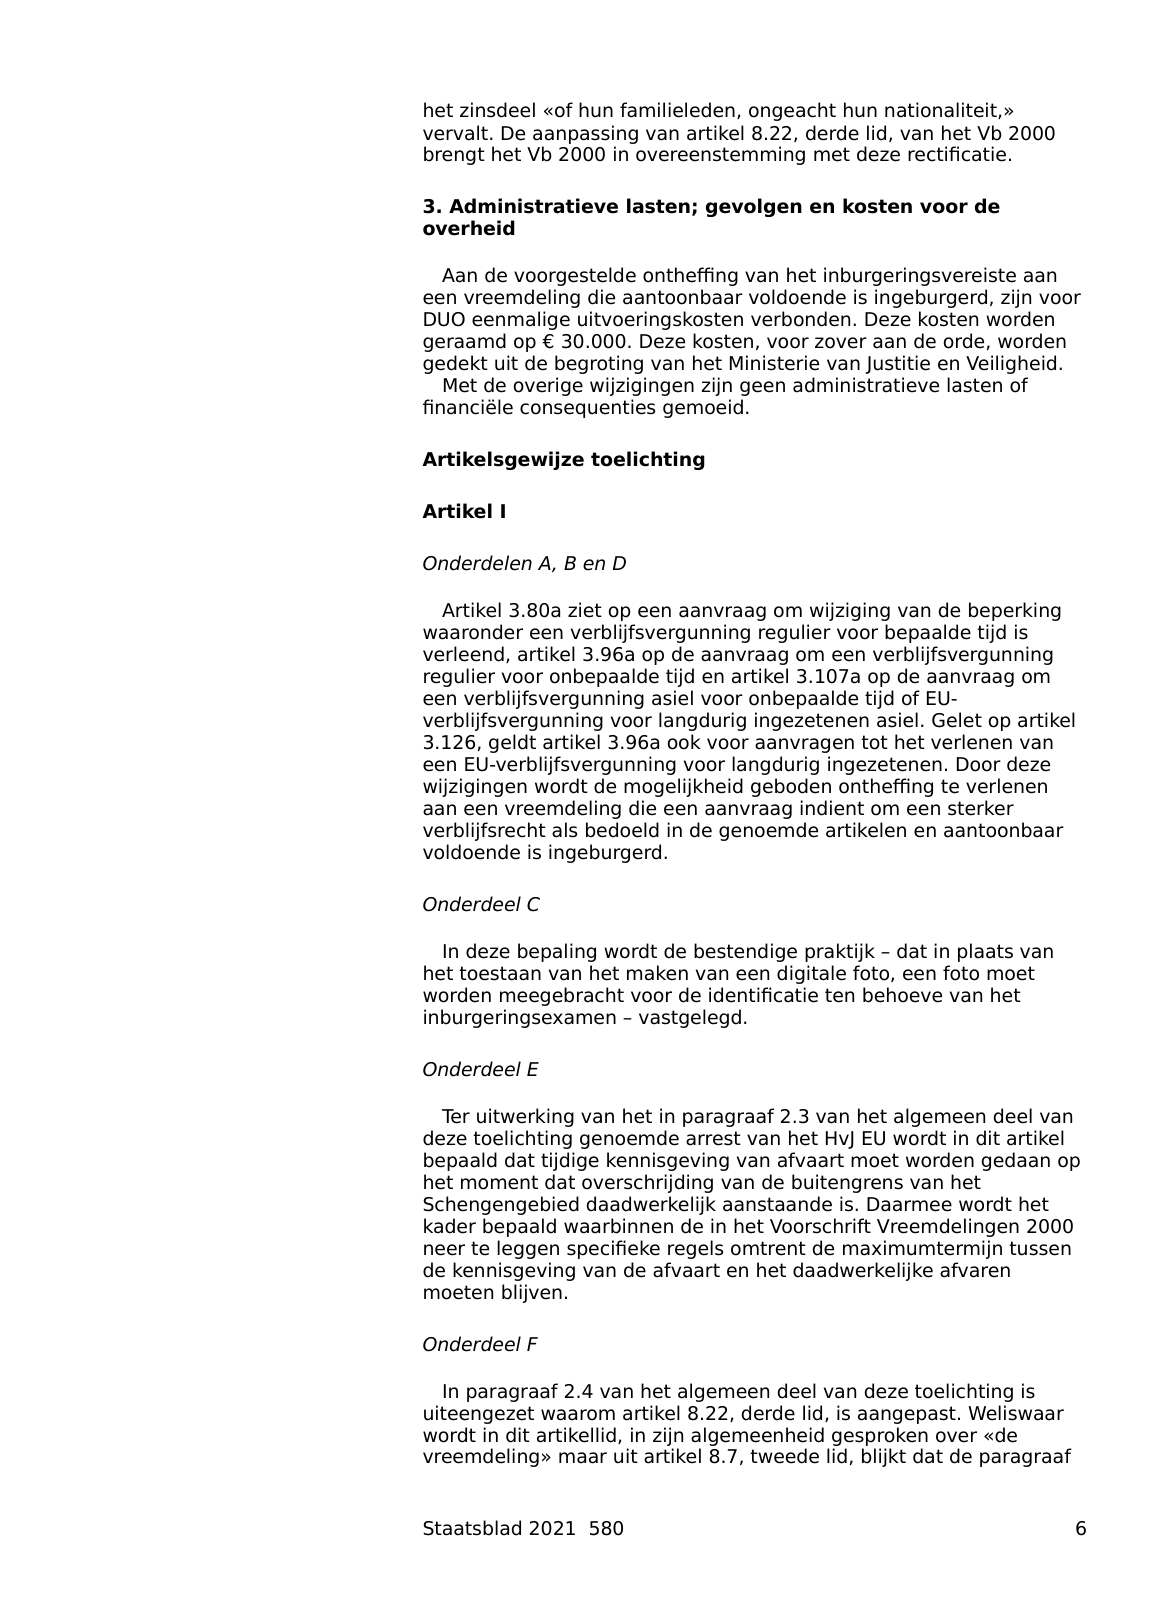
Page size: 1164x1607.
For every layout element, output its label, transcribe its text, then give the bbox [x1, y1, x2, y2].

text Met de overige wijzigingen zijn geen administratieve lasten of financiële consequenties gemoeid. [422, 375, 1087, 419]
subtitle Artikelsgewijze toelichting [422, 449, 1087, 471]
subtitle Onderdeel E [422, 1059, 1087, 1081]
subtitle Onderdeel C [422, 894, 1087, 916]
text In deze bepaling wordt de bestendige praktijk – dat in plaats van het toestaan van het maken van een digitale foto, een foto moet worden meegebracht voor de identificatie ten behoeve van het inburgeringsexamen – vastgelegd. [422, 941, 1087, 1029]
text Ter uitwerking van het in paragraaf 2.3 van het algemeen deel van deze toelichting genoemde arrest van het HvJ EU wordt in dit artikel bepaald dat tijdige kennisgeving van afvaart moet worden gedaan op het moment dat overschrijding van de buitengrens van het Schengengebied daadwerkelijk aanstaande is. Daarmee wordt het kader bepaald waarbinnen de in het Voorschrift Vreemdelingen 2000 neer te leggen specifieke regels omtrent de maximumtermijn tussen de kennisgeving van de afvaart en het daadwerkelijke afvaren moeten blijven. [422, 1106, 1087, 1303]
text Artikel 3.80a ziet op een aanvraag om wijziging van de beperking waaronder een verblijfsvergunning regulier voor bepaalde tijd is verleend, artikel 3.96a op de aanvraag om een verblijfsvergunning regulier voor onbepaalde tijd en artikel 3.107a op de aanvraag om een verblijfsvergunning asiel voor onbepaalde tijd of EU-verblijfsvergunning voor langdurig ingezetenen asiel. Gelet op artikel 3.126, geldt artikel 3.96a ook voor aanvragen tot het verlenen van een EU-verblijfsvergunning voor langdurig ingezetenen. Door deze wijzigingen wordt de mogelijkheid geboden ontheffing te verlenen aan een vreemdeling die een aanvraag indient om een sterker verblijfsrecht als bedoeld in de genoemde artikelen en aantoonbaar voldoende is ingeburgerd. [422, 600, 1087, 864]
text In paragraaf 2.4 van het algemeen deel van deze toelichting is uiteengezet waarom artikel 8.22, derde lid, is aangepast. Weliswaar wordt in dit artikellid, in zijn algemeenheid gesproken over «de vreemdeling» maar uit artikel 8.7, tweede lid, blijkt dat de paragraaf [422, 1381, 1087, 1468]
text Aan de voorgestelde ontheffing van het inburgeringsvereiste aan een vreemdeling die aantoonbaar voldoende is ingeburgerd, zijn voor DUO eenmalige uitvoeringskosten verbonden. Deze kosten worden geraamd op € 30.000. Deze kosten, voor zover aan de orde, worden gedekt uit de begroting van het Ministerie van Justitie en Veiligheid. [422, 265, 1087, 375]
subtitle Onderdelen A, B en D [422, 553, 1087, 575]
subtitle 3. Administratieve lasten; gevolgen en kosten voor de overheid [422, 196, 1087, 240]
subtitle Onderdeel F [422, 1333, 1087, 1356]
subtitle Artikel I [422, 501, 1087, 523]
text het zinsdeel «of hun familieleden, ongeacht hun nationaliteit,» vervalt. De aanpassing van artikel 8.22, derde lid, van het Vb 2000 brengt het Vb 2000 in overeenstemming met deze rectificatie. [422, 100, 1087, 166]
